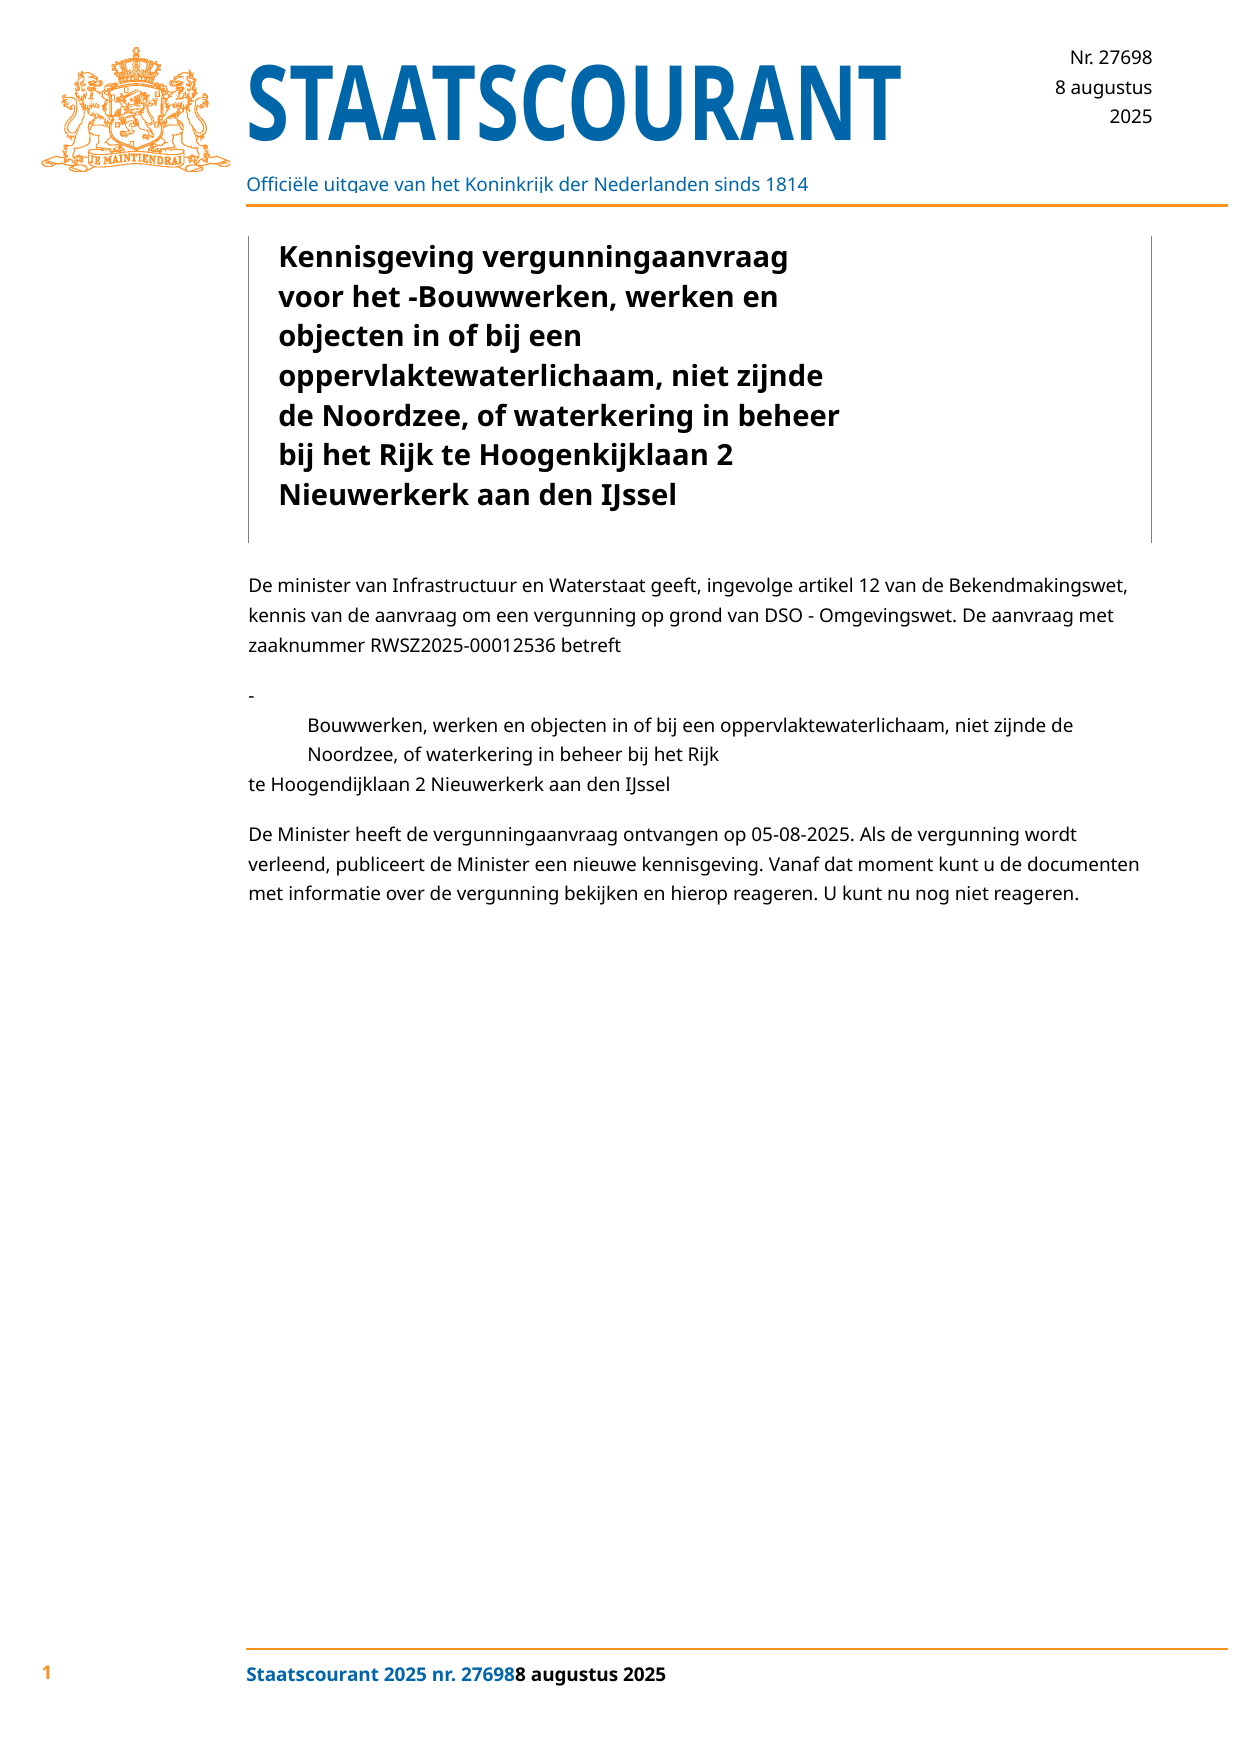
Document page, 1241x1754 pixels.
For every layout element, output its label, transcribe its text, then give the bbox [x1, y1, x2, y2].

picture [41, 47, 231, 172]
table_header [850, 414, 1151, 543]
text De minister van Infrastructuur en Waterstaat geeft, ingevolge artikel 12 van de Bekendmakingswet, kennis van de aanvraag om een vergunning op grond van DSO - Omgevingswet. De aanvraag met zaaknummer RWSZ2025-00012536 betreft [248, 573, 1152, 658]
text De Minister heeft de vergunningaanvraag ontvangen op 05-08-2025. Als de vergunning wordt verleend, publiceert de Minister een nieuwe kennisgeving. Vanaf dat moment kunt u de documenten met informatie over de vergunning bekijken en hierop reageren. U kunt nu nog niet reageren. [248, 821, 1152, 906]
picture [912, 236, 1090, 414]
table_header Kennisgeving vergunningaanvraag voor het -Bouwwerken, werken en objecten in of bij een oppervlaktewaterlichaam, niet zijnde de Noordzee, of waterkering in beheer bij het Rijk te Hoogenkijklaan 2 Nieuwerkerk aan den IJssel [249, 236, 850, 543]
table_header [850, 236, 912, 413]
list Bouwwerken, werken en objecten in of bij een oppervlaktewaterlichaam, niet zijnde de Noordzee, of waterkering in beheer bij het Rijk [248, 712, 1152, 767]
text te Hoogendijklaan 2 Nieuwerkerk aan den IJssel [248, 771, 1152, 797]
table_header [1090, 236, 1151, 413]
